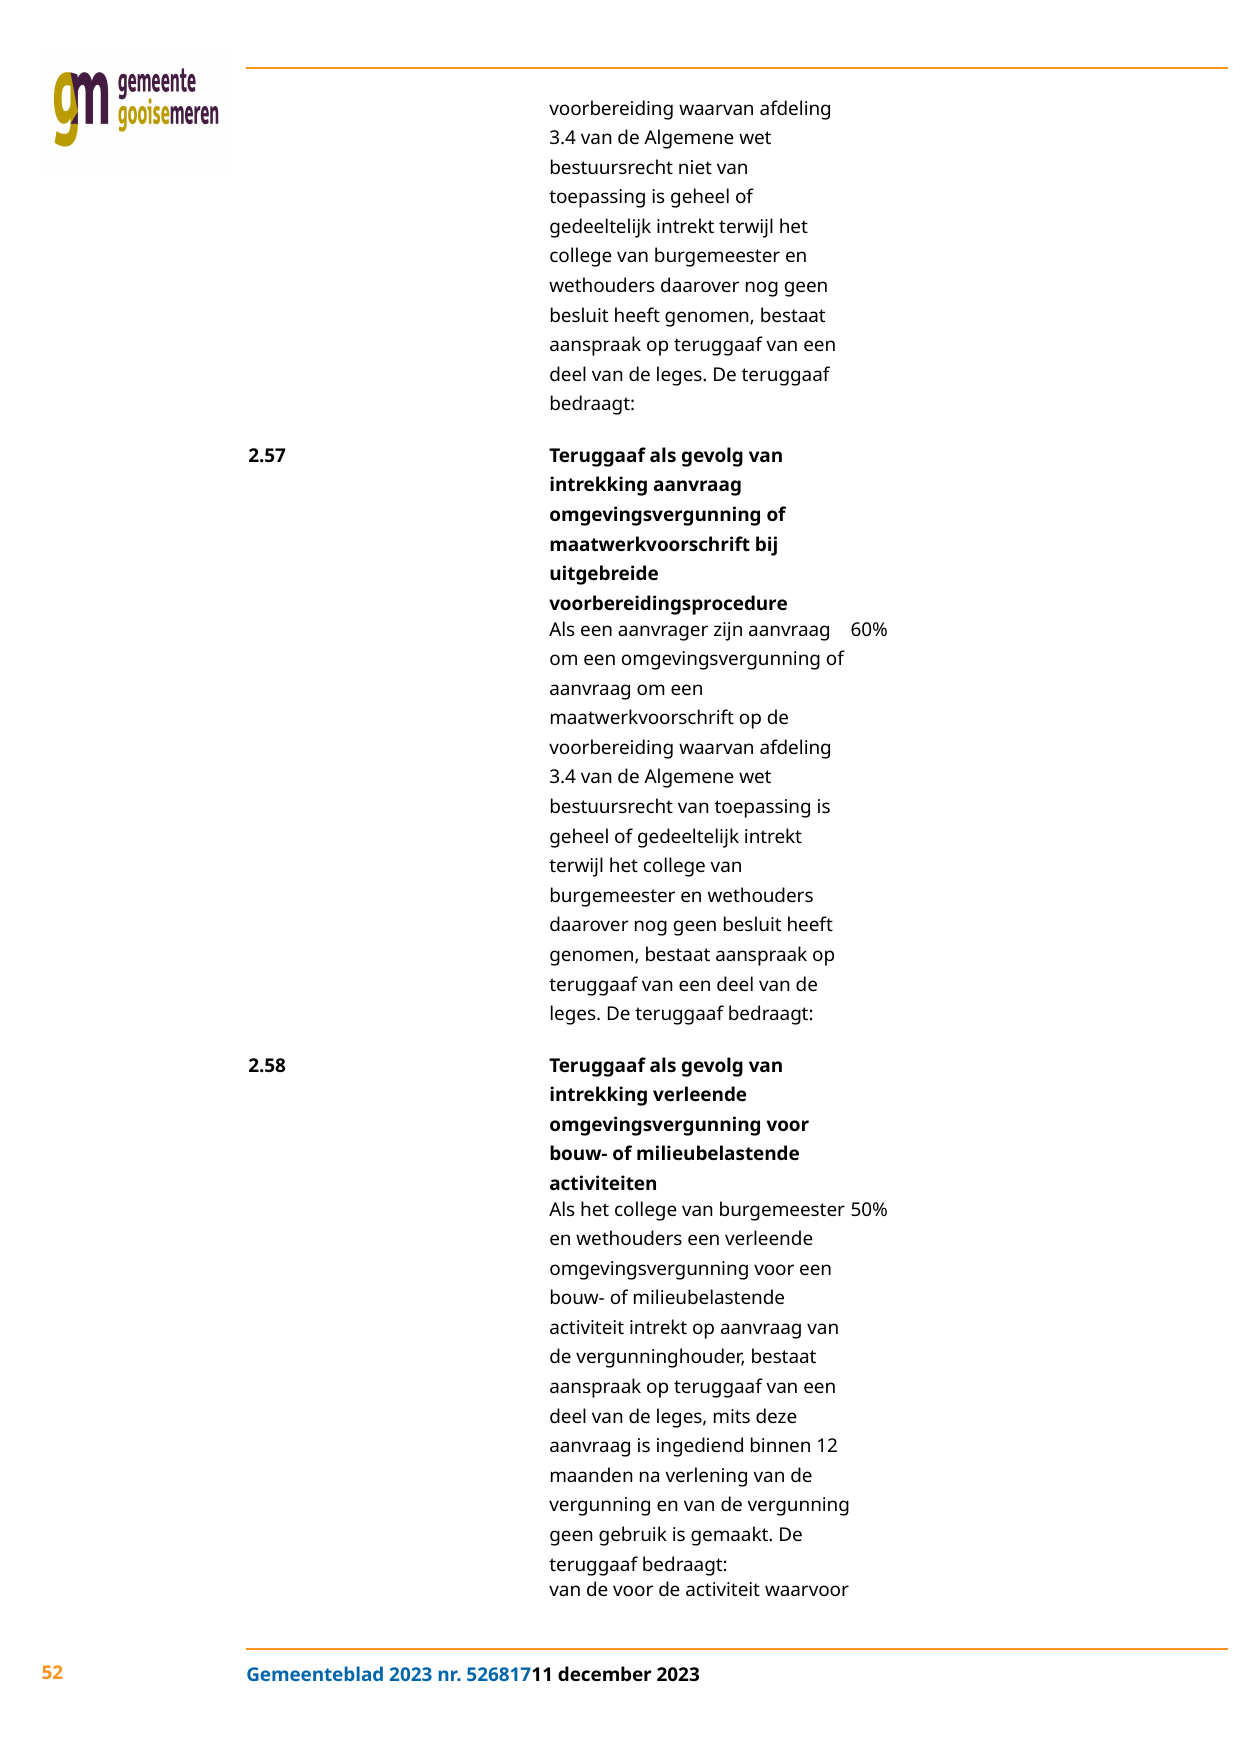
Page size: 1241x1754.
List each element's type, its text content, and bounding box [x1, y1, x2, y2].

table_cell 60% [850, 616, 1152, 1026]
table_cell Teruggaaf als gevolg van intrekking verleende omgevingsvergunning voor bouw- of milieubelastende activiteiten [549, 1052, 850, 1196]
table_cell Als een aanvrager zijn aanvraag om een omgevingsvergunning of aanvraag om een maatwerkvoorschrift op de voorbereiding waarvan afdeling 3.4 van de Algemene wet bestuursrecht van toepassing is geheel of gedeeltelijk intrekt terwijl het college van burgemeester en wethouders daarover nog geen besluit heeft genomen, bestaat aanspraak op teruggaaf van een deel van de leges. De teruggaaf bedraagt: [549, 616, 850, 1026]
table_cell [850, 1577, 1152, 1602]
table_cell [850, 95, 1152, 416]
table_cell 50% [850, 1196, 1152, 1577]
table_cell [248, 416, 549, 442]
table_cell [850, 442, 1152, 616]
table_cell [549, 416, 850, 442]
table_cell van de voor de activiteit waarvoor [549, 1577, 850, 1602]
table_cell 2.58 [248, 1052, 549, 1196]
table_cell Als het college van burgemeester en wethouders een verleende omgevingsvergunning voor een bouw- of milieubelastende activiteit intrekt op aanvraag van de vergunninghouder, bestaat aanspraak op teruggaaf van een deel van de leges, mits deze aanvraag is ingediend binnen 12 maanden na verlening van de vergunning en van de vergunning geen gebruik is gemaakt. De teruggaaf bedraagt: [549, 1196, 850, 1577]
table_cell [248, 1577, 549, 1602]
table_cell [248, 95, 549, 416]
table_cell [850, 1026, 1152, 1052]
table_cell [248, 616, 549, 1026]
table_cell 2.57 [248, 442, 549, 616]
table_cell [850, 416, 1152, 442]
picture [41, 47, 231, 172]
table_cell [248, 1196, 549, 1577]
table_cell voorbereiding waarvan afdeling 3.4 van de Algemene wet bestuursrecht niet van toepassing is geheel of gedeeltelijk intrekt terwijl het college van burgemeester en wethouders daarover nog geen besluit heeft genomen, bestaat aanspraak op teruggaaf van een deel van de leges. De teruggaaf bedraagt: [549, 95, 850, 416]
table_cell [248, 1026, 549, 1052]
table_cell [850, 1052, 1152, 1196]
table_cell [549, 1026, 850, 1052]
table_cell Teruggaaf als gevolg van intrekking aanvraag omgevingsvergunning of maatwerkvoorschrift bij uitgebreide voorbereidingsprocedure [549, 442, 850, 616]
